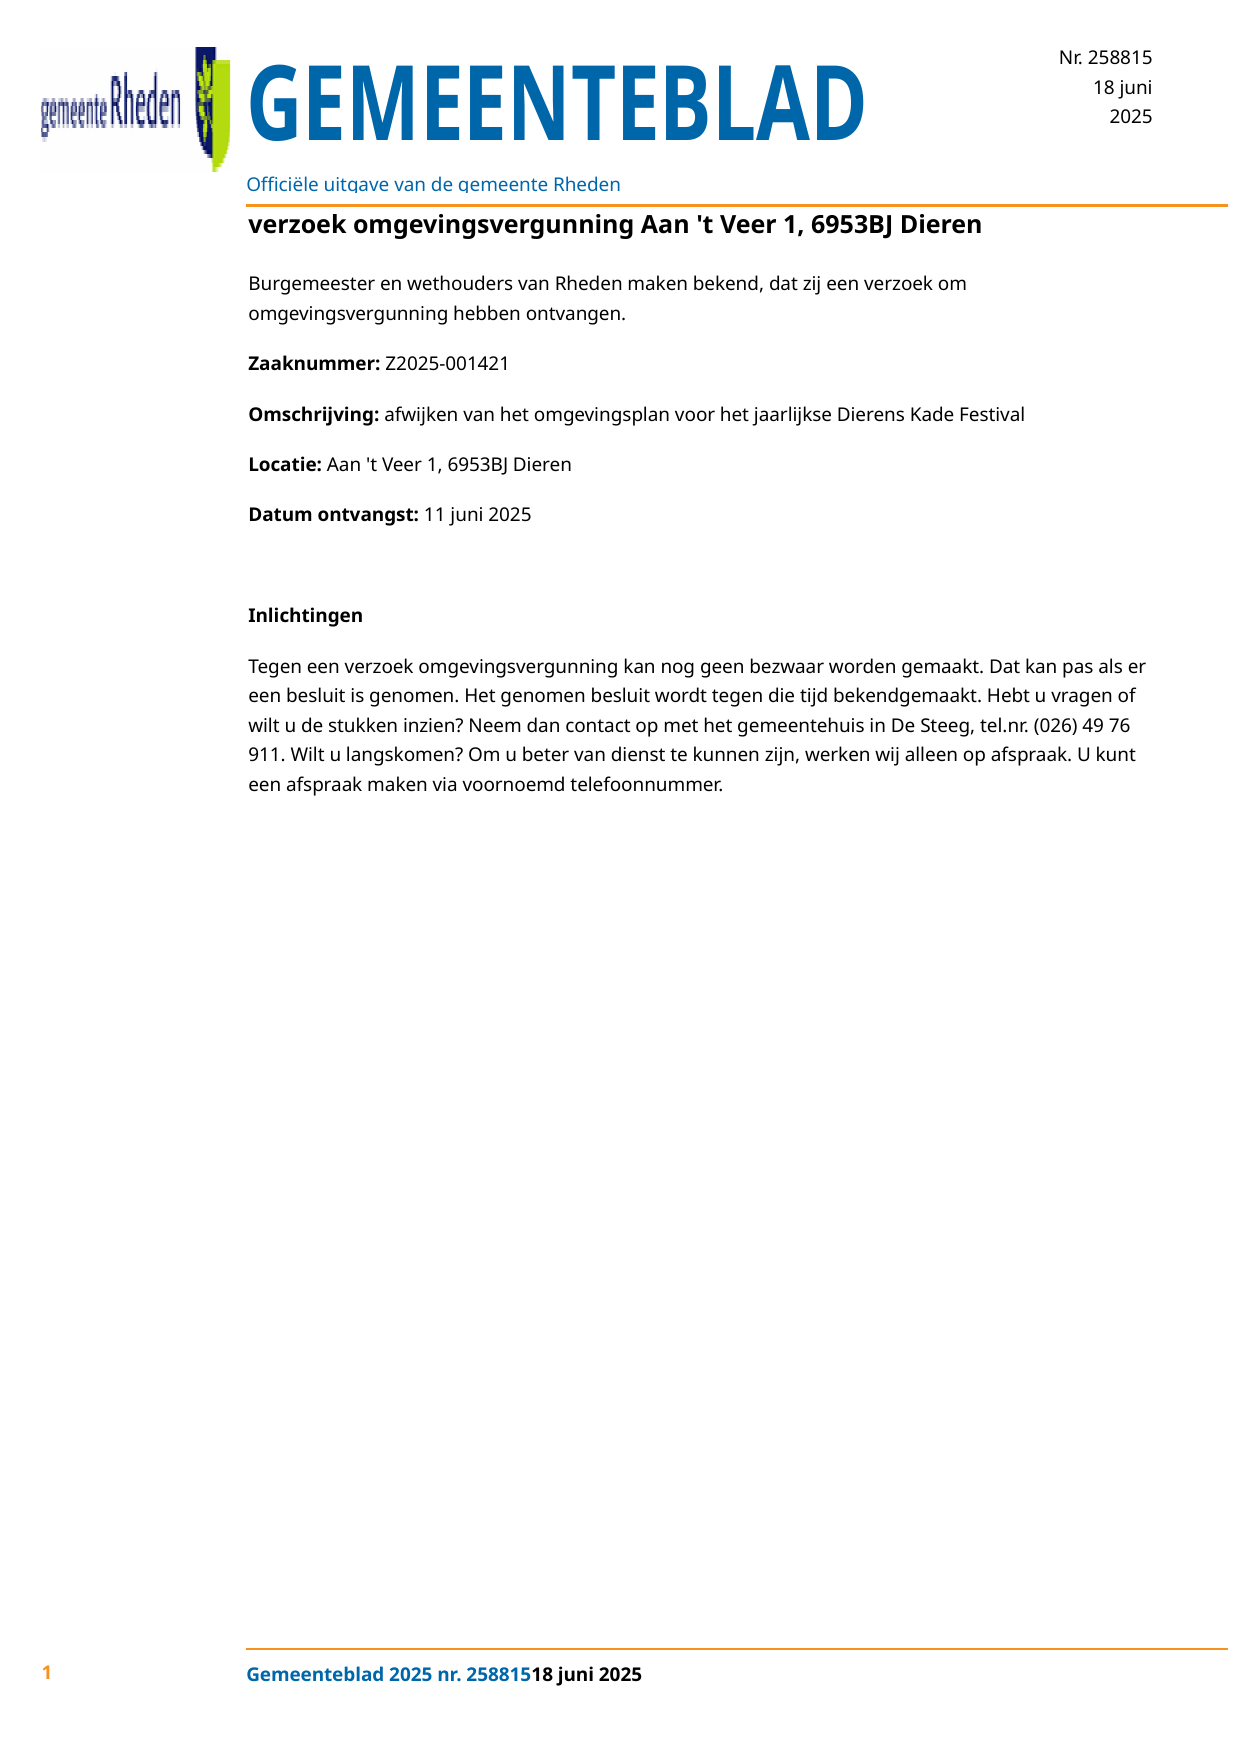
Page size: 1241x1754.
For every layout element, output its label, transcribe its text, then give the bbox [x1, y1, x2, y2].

picture [41, 47, 231, 172]
text Zaaknummer: Z2025-001421 [248, 350, 1152, 376]
text Inlichtingen [248, 602, 1152, 628]
text Tegen een verzoek omgevingsvergunning kan nog geen bezwaar worden gemaakt. Dat kan pas als er een besluit is genomen. Het genomen besluit wordt tegen die tijd bekendgemaakt. Hebt u vragen of wilt u de stukken inzien? Neem dan contact op met het gemeentehuis in De Steeg, tel.nr. (026) 49 76 911. Wilt u langskomen? Om u beter van dienst te kunnen zijn, werken wij alleen op afspraak. U kunt een afspraak maken via voornoemd telefoonnummer. [248, 653, 1152, 797]
text Locatie: Aan 't Veer 1, 6953BJ Dieren [248, 451, 1152, 477]
text Burgemeester en wethouders van Rheden maken bekend, dat zij een verzoek om omgevingsvergunning hebben ontvangen. [248, 270, 1152, 326]
text verzoek omgevingsvergunning Aan 't Veer 1, 6953BJ Dieren [248, 207, 1152, 241]
text Datum ontvangst: 11 juni 2025 [248, 502, 1152, 527]
text Omschrijving: afwijken van het omgevingsplan voor het jaarlijkse Dierens Kade Festival [248, 401, 1152, 426]
